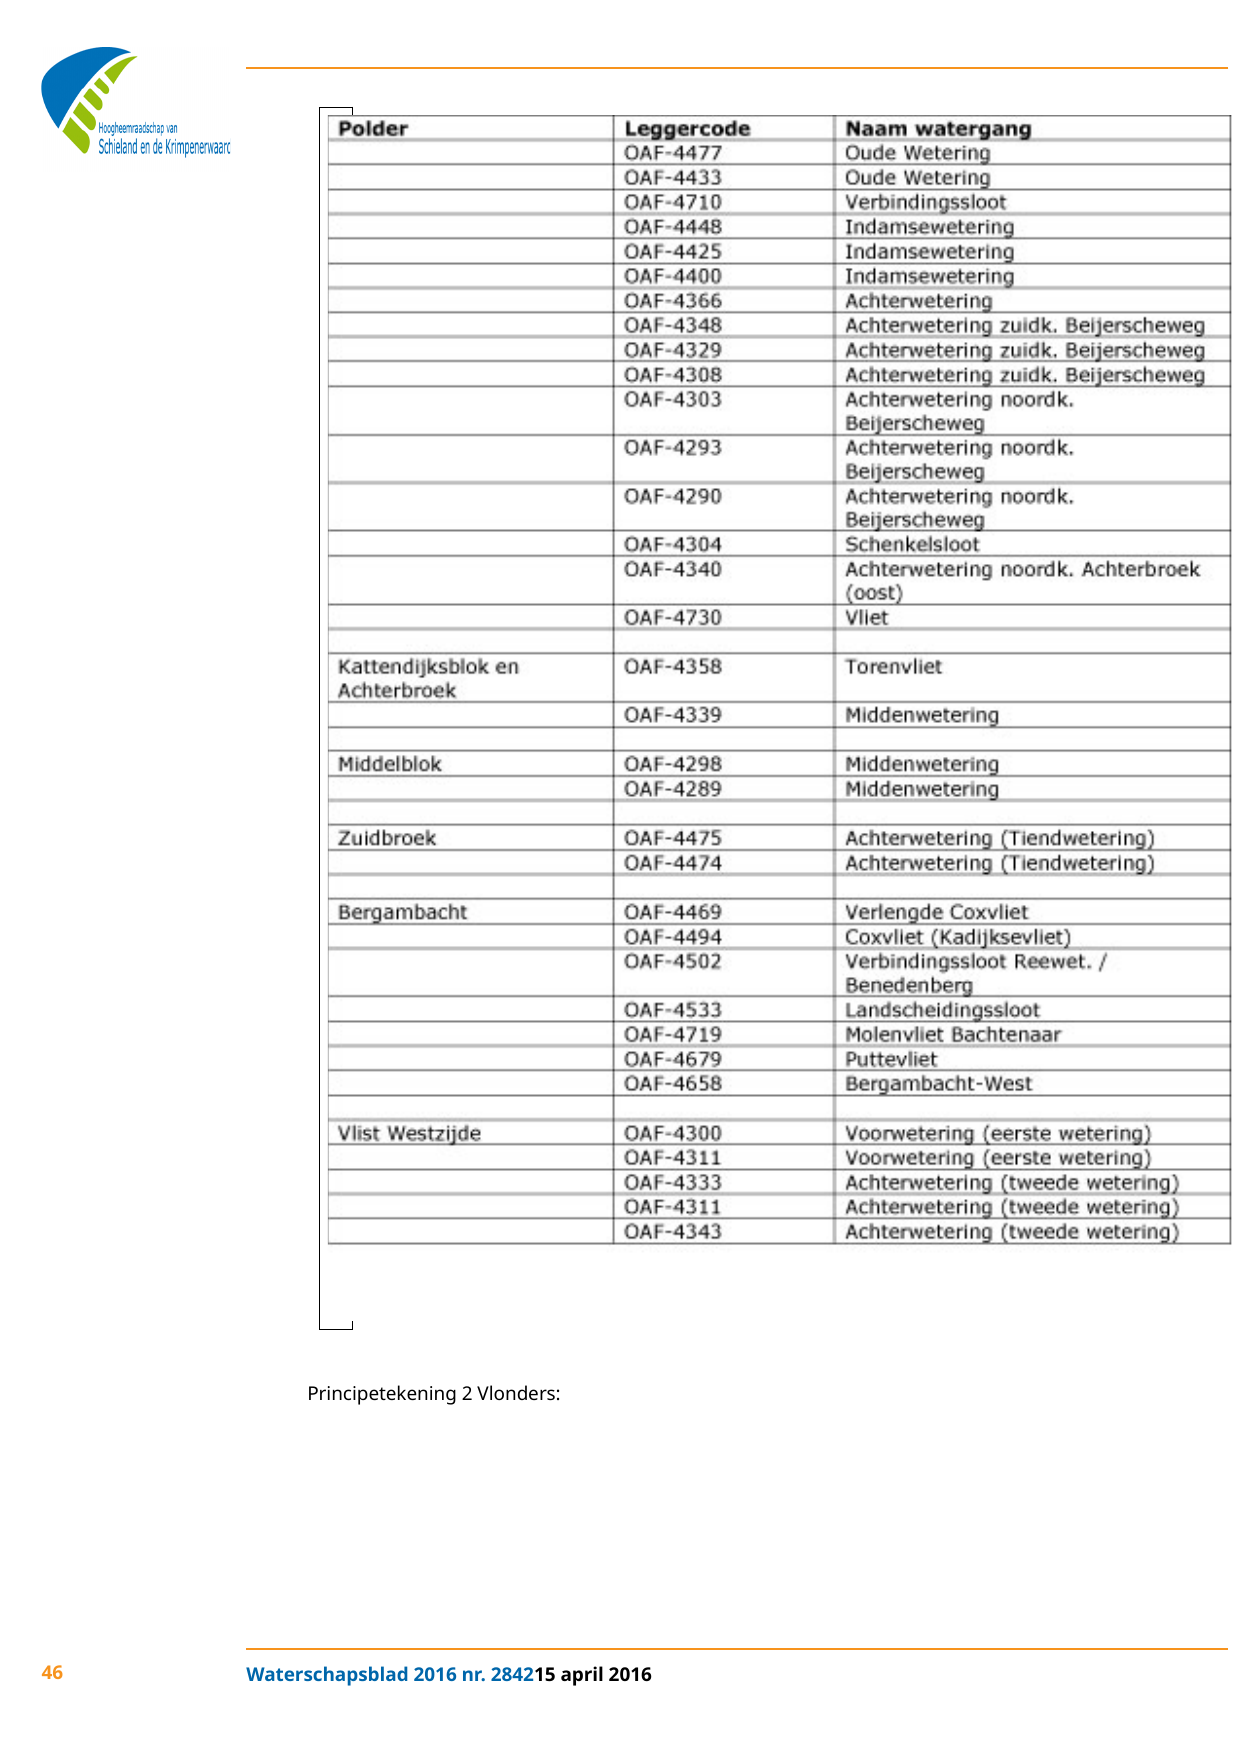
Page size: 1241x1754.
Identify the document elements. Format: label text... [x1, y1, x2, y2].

picture [41, 47, 231, 172]
picture [327, 115, 1232, 1321]
list Principetekening 2 Vlonders: [248, 1380, 1152, 1406]
